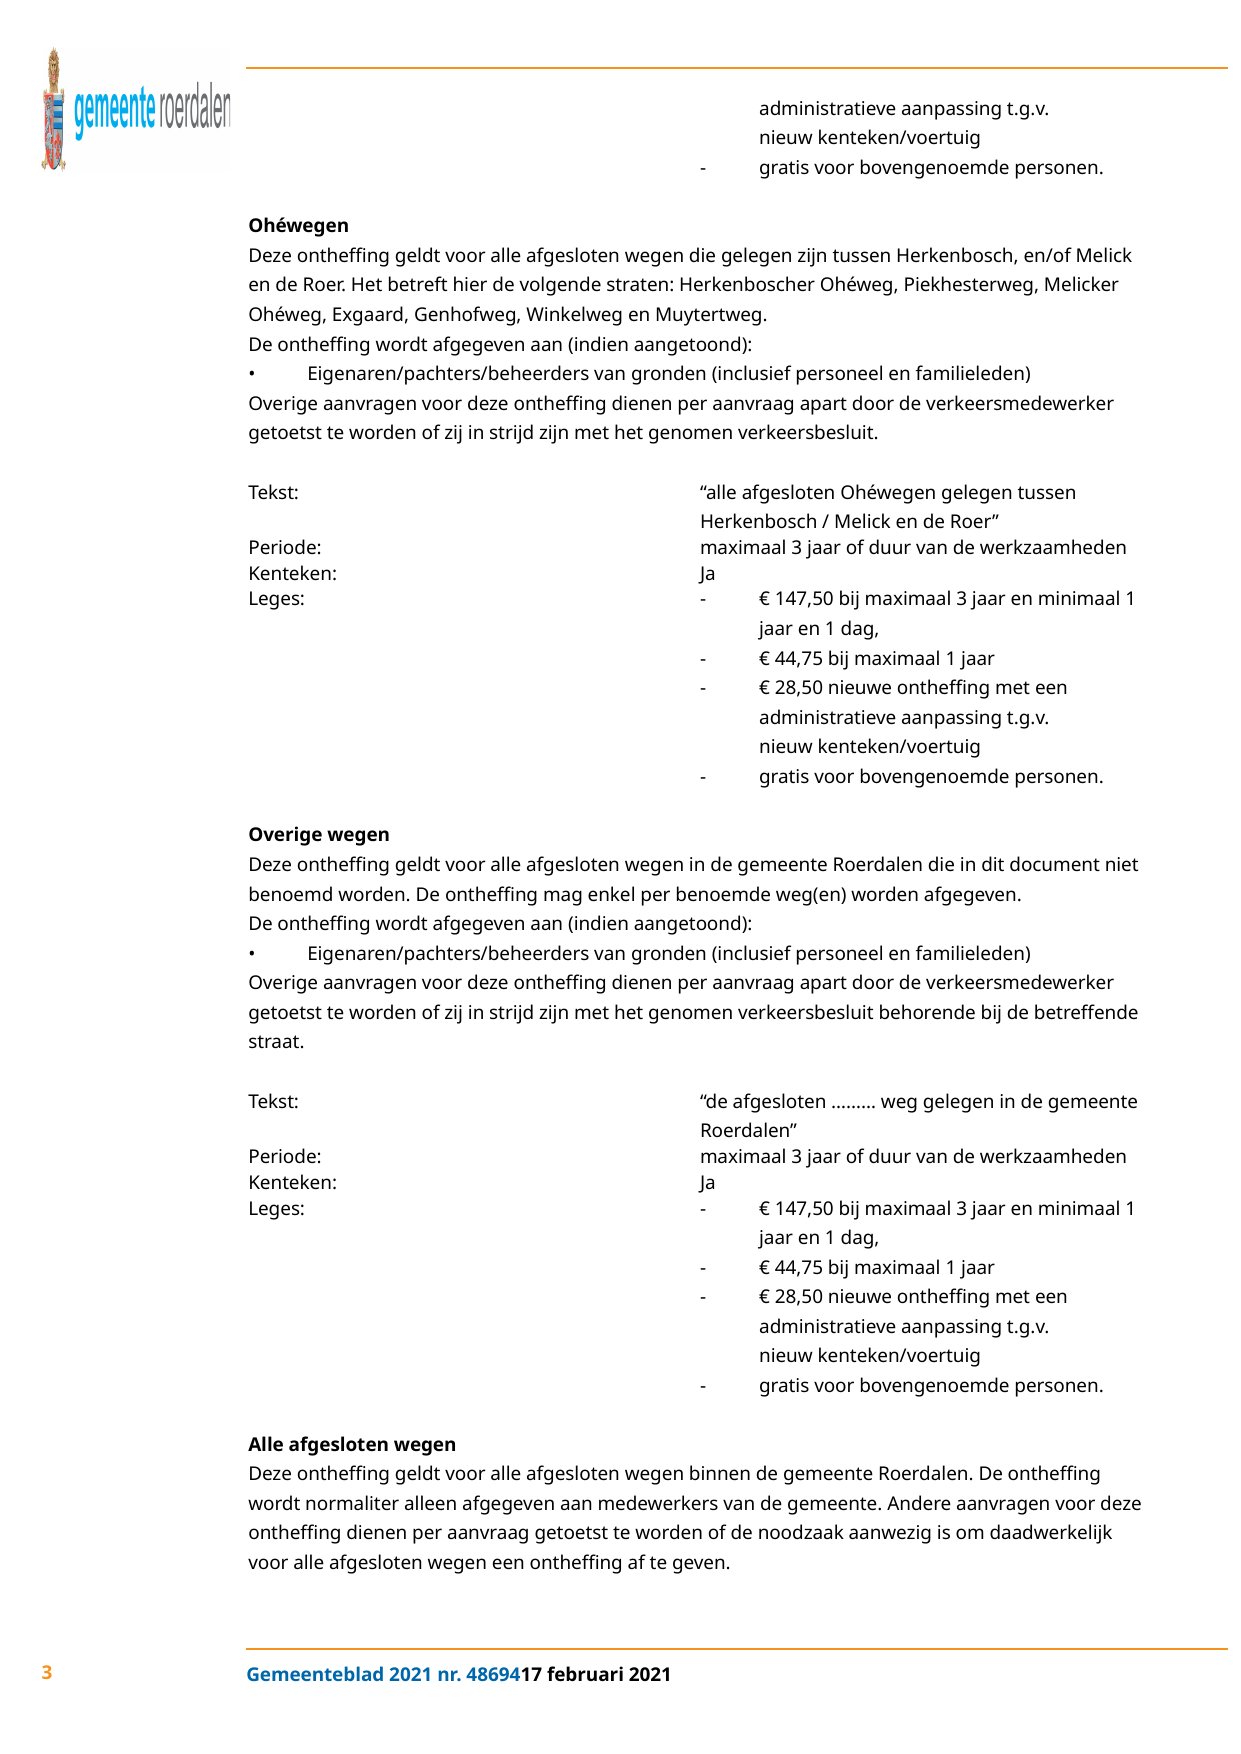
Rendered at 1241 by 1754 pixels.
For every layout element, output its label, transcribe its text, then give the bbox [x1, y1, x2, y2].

table_cell Periode: [248, 534, 700, 560]
table_cell administratieve aanpassing t.g.v. nieuw kenteken/voertuig gratis voor bovengenoemde personen. [700, 95, 1152, 180]
table_cell € 147,50 bij maximaal 3 jaar en minimaal 1 jaar en 1 dag, € 44,75 bij maximaal 1 jaar € 28,50 nieuwe ontheffing met een administratieve aanpassing t.g.v. nieuw kenteken/voertuig gratis voor bovengenoemde personen. [700, 1195, 1152, 1398]
table_cell Kenteken: [248, 560, 700, 586]
text Deze ontheffing geldt voor alle afgesloten wegen die gelegen zijn tussen Herkenbosch, en/of Melick en de Roer. Het betreft hier de volgende straten: Herkenboscher Ohéweg, Piekhesterweg, Melicker Ohéweg, Exgaard, Genhofweg, Winkelweg en Muytertweg. [248, 242, 1152, 327]
table_cell € 147,50 bij maximaal 3 jaar en minimaal 1 jaar en 1 dag, € 44,75 bij maximaal 1 jaar € 28,50 nieuwe ontheffing met een administratieve aanpassing t.g.v. nieuw kenteken/voertuig gratis voor bovengenoemde personen. [700, 586, 1152, 789]
table_cell Ja [700, 1169, 1152, 1195]
picture [41, 47, 231, 172]
text Deze ontheffing geldt voor alle afgesloten wegen binnen de gemeente Roerdalen. De ontheffing wordt normaliter alleen afgegeven aan medewerkers van de gemeente. Andere aanvragen voor deze ontheffing dienen per aanvraag getoetst te worden of de noodzaak aanwezig is om daadwerkelijk voor alle afgesloten wegen een ontheffing af te geven. [248, 1460, 1152, 1575]
text Ohéwegen [248, 212, 1152, 238]
table_header Tekst: [248, 1088, 700, 1143]
text Deze ontheffing geldt voor alle afgesloten wegen in de gemeente Roerdalen die in dit document niet benoemd worden. De ontheffing mag enkel per benoemde weg(en) worden afgegeven. [248, 851, 1152, 907]
text Overige wegen [248, 822, 1152, 847]
table_header “alle afgesloten Ohéwegen gelegen tussen Herkenbosch / Melick en de Roer” [700, 479, 1152, 534]
table_cell Leges: [248, 1195, 700, 1398]
table_cell maximaal 3 jaar of duur van de werkzaamheden [700, 1143, 1152, 1169]
list Eigenaren/pachters/beheerders van gronden (inclusief personeel en familieleden) [248, 360, 1152, 386]
table_cell Leges: [248, 586, 700, 789]
list Eigenaren/pachters/beheerders van gronden (inclusief personeel en familieleden) [248, 940, 1152, 966]
text De ontheffing wordt afgegeven aan (indien aangetoond): [248, 331, 1152, 357]
table_header “de afgesloten ……… weg gelegen in de gemeente Roerdalen” [700, 1088, 1152, 1143]
table_cell Ja [700, 560, 1152, 586]
table_cell Periode: [248, 1143, 700, 1169]
table_header Tekst: [248, 479, 700, 534]
text Alle afgesloten wegen [248, 1431, 1152, 1457]
table_cell Kenteken: [248, 1169, 700, 1195]
text Overige aanvragen voor deze ontheffing dienen per aanvraag apart door de verkeersmedewerker getoetst te worden of zij in strijd zijn met het genomen verkeersbesluit behorende bij de betreffende straat. [248, 969, 1152, 1054]
table_cell [248, 95, 700, 180]
table_cell maximaal 3 jaar of duur van de werkzaamheden [700, 534, 1152, 560]
text De ontheffing wordt afgegeven aan (indien aangetoond): [248, 910, 1152, 936]
text Overige aanvragen voor deze ontheffing dienen per aanvraag apart door de verkeersmedewerker getoetst te worden of zij in strijd zijn met het genomen verkeersbesluit. [248, 390, 1152, 445]
